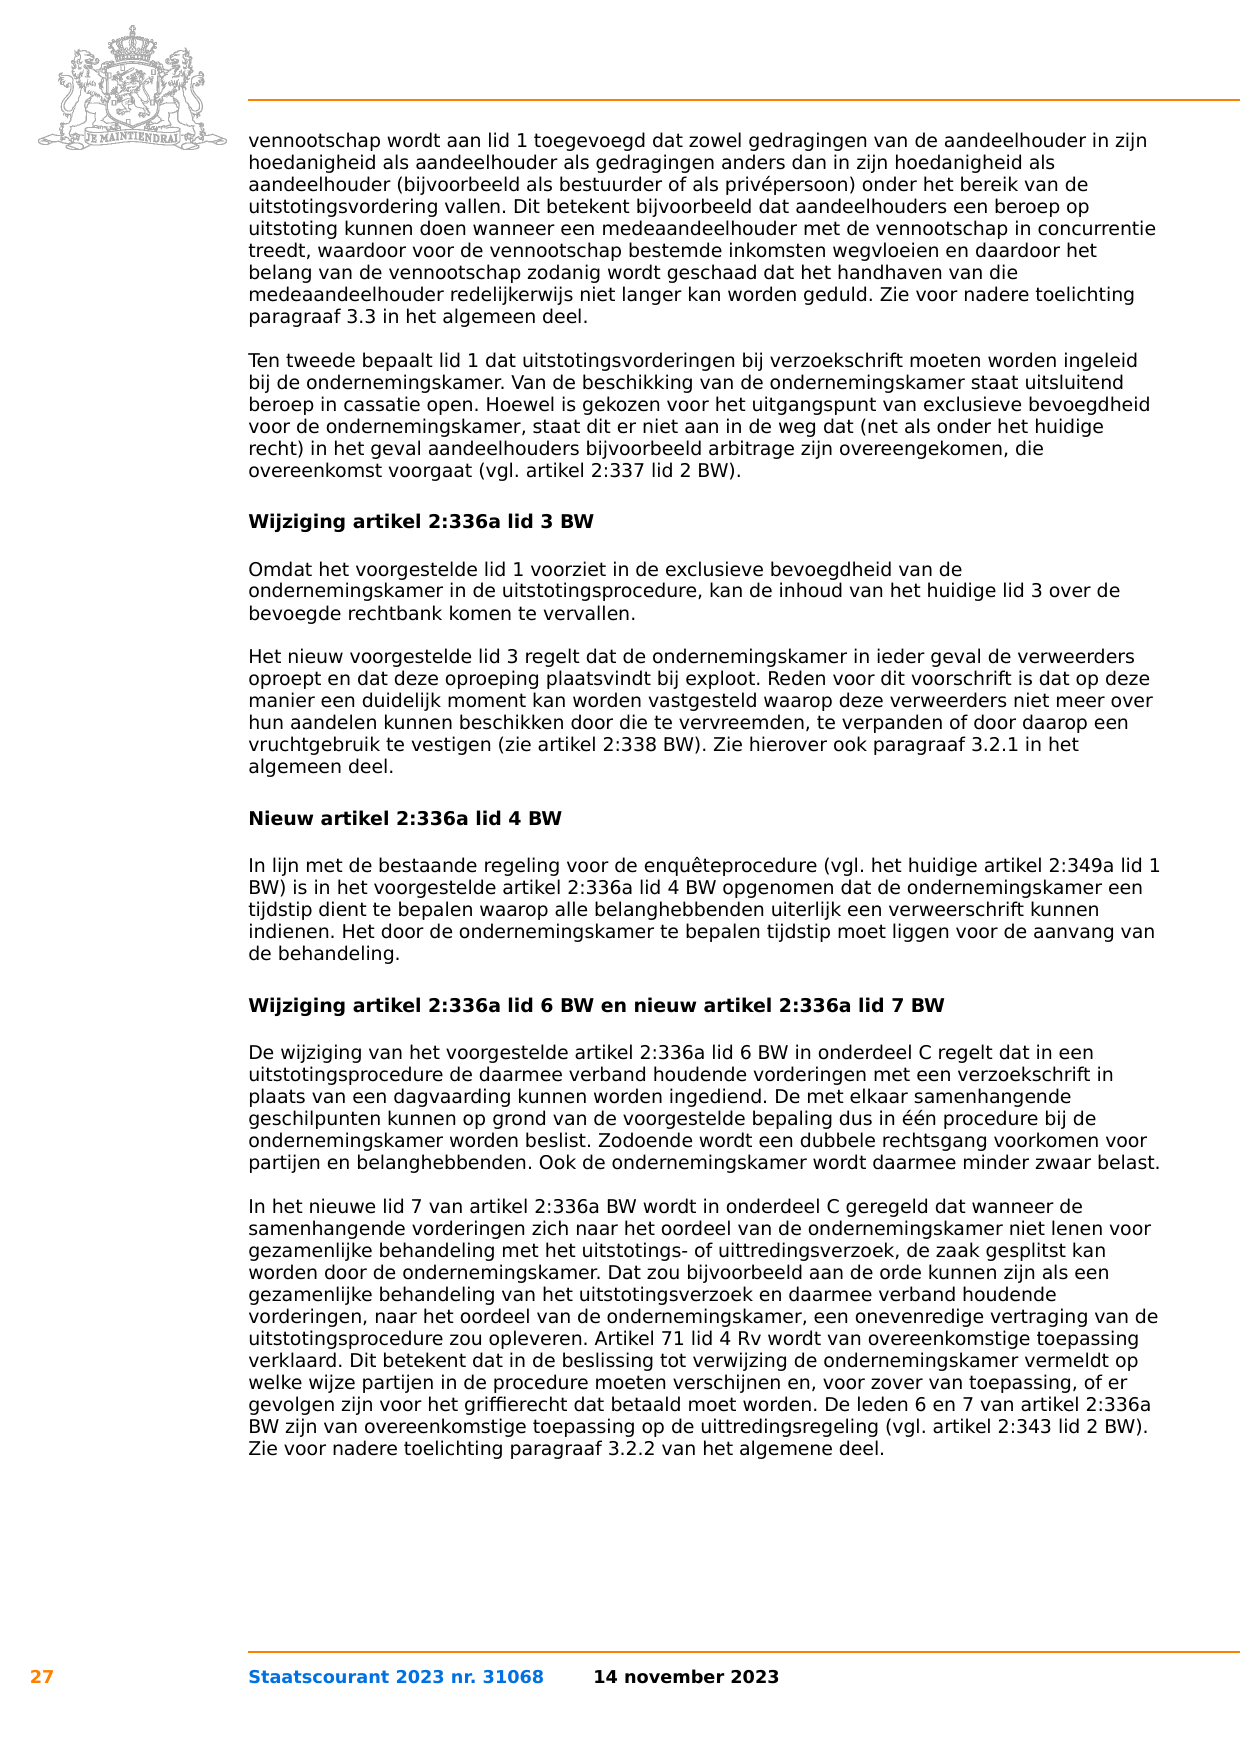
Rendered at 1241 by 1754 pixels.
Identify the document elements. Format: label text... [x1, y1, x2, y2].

text In lijn met de bestaande regeling voor de enquêteprocedure (vgl. het huidige artikel 2:349a lid 1 BW) is in het voorgestelde artikel 2:336a lid 4 BW opgenomen dat de ondernemingskamer een tijdstip dient te bepalen waarop alle belanghebbenden uiterlijk een verweerschrift kunnen indienen. Het door de ondernemingskamer te bepalen tijdstip moet liggen voor de aanvang van de behandeling. [248, 855, 1163, 965]
text In het nieuwe lid 7 van artikel 2:336a BW wordt in onderdeel C geregeld dat wanneer de samenhangende vorderingen zich naar het oordeel van de ondernemingskamer niet lenen voor gezamenlijke behandeling met het uitstotings- of uittredingsverzoek, de zaak gesplitst kan worden door de ondernemingskamer. Dat zou bijvoorbeeld aan de orde kunnen zijn als een gezamenlijke behandeling van het uitstotingsverzoek en daarmee verband houdende vorderingen, naar het oordeel van de ondernemingskamer, een onevenredige vertraging van de uitstotingsprocedure zou opleveren. Artikel 71 lid 4 Rv wordt van overeenkomstige toepassing verklaard. Dit betekent dat in de beslissing tot verwijzing de ondernemingskamer vermeldt op welke wijze partijen in de procedure moeten verschijnen en, voor zover van toepassing, of er gevolgen zijn voor het griffierecht dat betaald moet worden. De leden 6 en 7 van artikel 2:336a BW zijn van overeenkomstige toepassing op de uittredingsregeling (vgl. artikel 2:343 lid 2 BW). Zie voor nadere toelichting paragraaf 3.2.2 van het algemene deel. [248, 1196, 1163, 1459]
text Ten tweede bepaalt lid 1 dat uitstotingsvorderingen bij verzoekschrift moeten worden ingeleid bij de ondernemingskamer. Van de beschikking van de ondernemingskamer staat uitsluitend beroep in cassatie open. Hoewel is gekozen voor het uitgangspunt van exclusieve bevoegdheid voor de ondernemingskamer, staat dit er niet aan in de weg dat (net als onder het huidige recht) in het geval aandeelhouders bijvoorbeeld arbitrage zijn overeengekomen, die overeenkomst voorgaat (vgl. artikel 2:337 lid 2 BW). [248, 349, 1163, 481]
subtitle Wijziging artikel 2:336a lid 3 BW [248, 511, 1163, 533]
subtitle Nieuw artikel 2:336a lid 4 BW [248, 808, 1163, 830]
subtitle Wijziging artikel 2:336a lid 6 BW en nieuw artikel 2:336a lid 7 BW [248, 995, 1163, 1017]
text De wijziging van het voorgestelde artikel 2:336a lid 6 BW in onderdeel C regelt dat in een uitstotingsprocedure de daarmee verband houdende vorderingen met een verzoekschrift in plaats van een dagvaarding kunnen worden ingediend. De met elkaar samenhangende geschilpunten kunnen op grond van de voorgestelde bepaling dus in één procedure bij de ondernemingskamer worden beslist. Zodoende wordt een dubbele rechtsgang voorkomen voor partijen en belanghebbenden. Ook de ondernemingskamer wordt daarmee minder zwaar belast. [248, 1042, 1163, 1174]
picture [38, 25, 227, 150]
text vennootschap wordt aan lid 1 toegevoegd dat zowel gedragingen van de aandeelhouder in zijn hoedanigheid als aandeelhouder als gedragingen anders dan in zijn hoedanigheid als aandeelhouder (bijvoorbeeld als bestuurder of als privépersoon) onder het bereik van de uitstotingsvordering vallen. Dit betekent bijvoorbeeld dat aandeelhouders een beroep op uitstoting kunnen doen wanneer een medeaandeelhouder met de vennootschap in concurrentie treedt, waardoor voor de vennootschap bestemde inkomsten wegvloeien en daardoor het belang van de vennootschap zodanig wordt geschaad dat het handhaven van die medeaandeelhouder redelijkerwijs niet langer kan worden geduld. Zie voor nadere toelichting paragraaf 3.3 in het algemeen deel. [248, 130, 1163, 328]
text Het nieuw voorgestelde lid 3 regelt dat de ondernemingskamer in ieder geval de verweerders oproept en dat deze oproeping plaatsvindt bij exploot. Reden voor dit voorschrift is dat op deze manier een duidelijk moment kan worden vastgesteld waarop deze verweerders niet meer over hun aandelen kunnen beschikken door die te vervreemden, te verpanden of door daarop een vruchtgebruik te vestigen (zie artikel 2:338 BW). Zie hierover ook paragraaf 3.2.1 in het algemeen deel. [248, 646, 1163, 778]
text Omdat het voorgestelde lid 1 voorziet in de exclusieve bevoegdheid van de ondernemingskamer in de uitstotingsprocedure, kan de inhoud van het huidige lid 3 over de bevoegde rechtbank komen te vervallen. [248, 558, 1163, 624]
